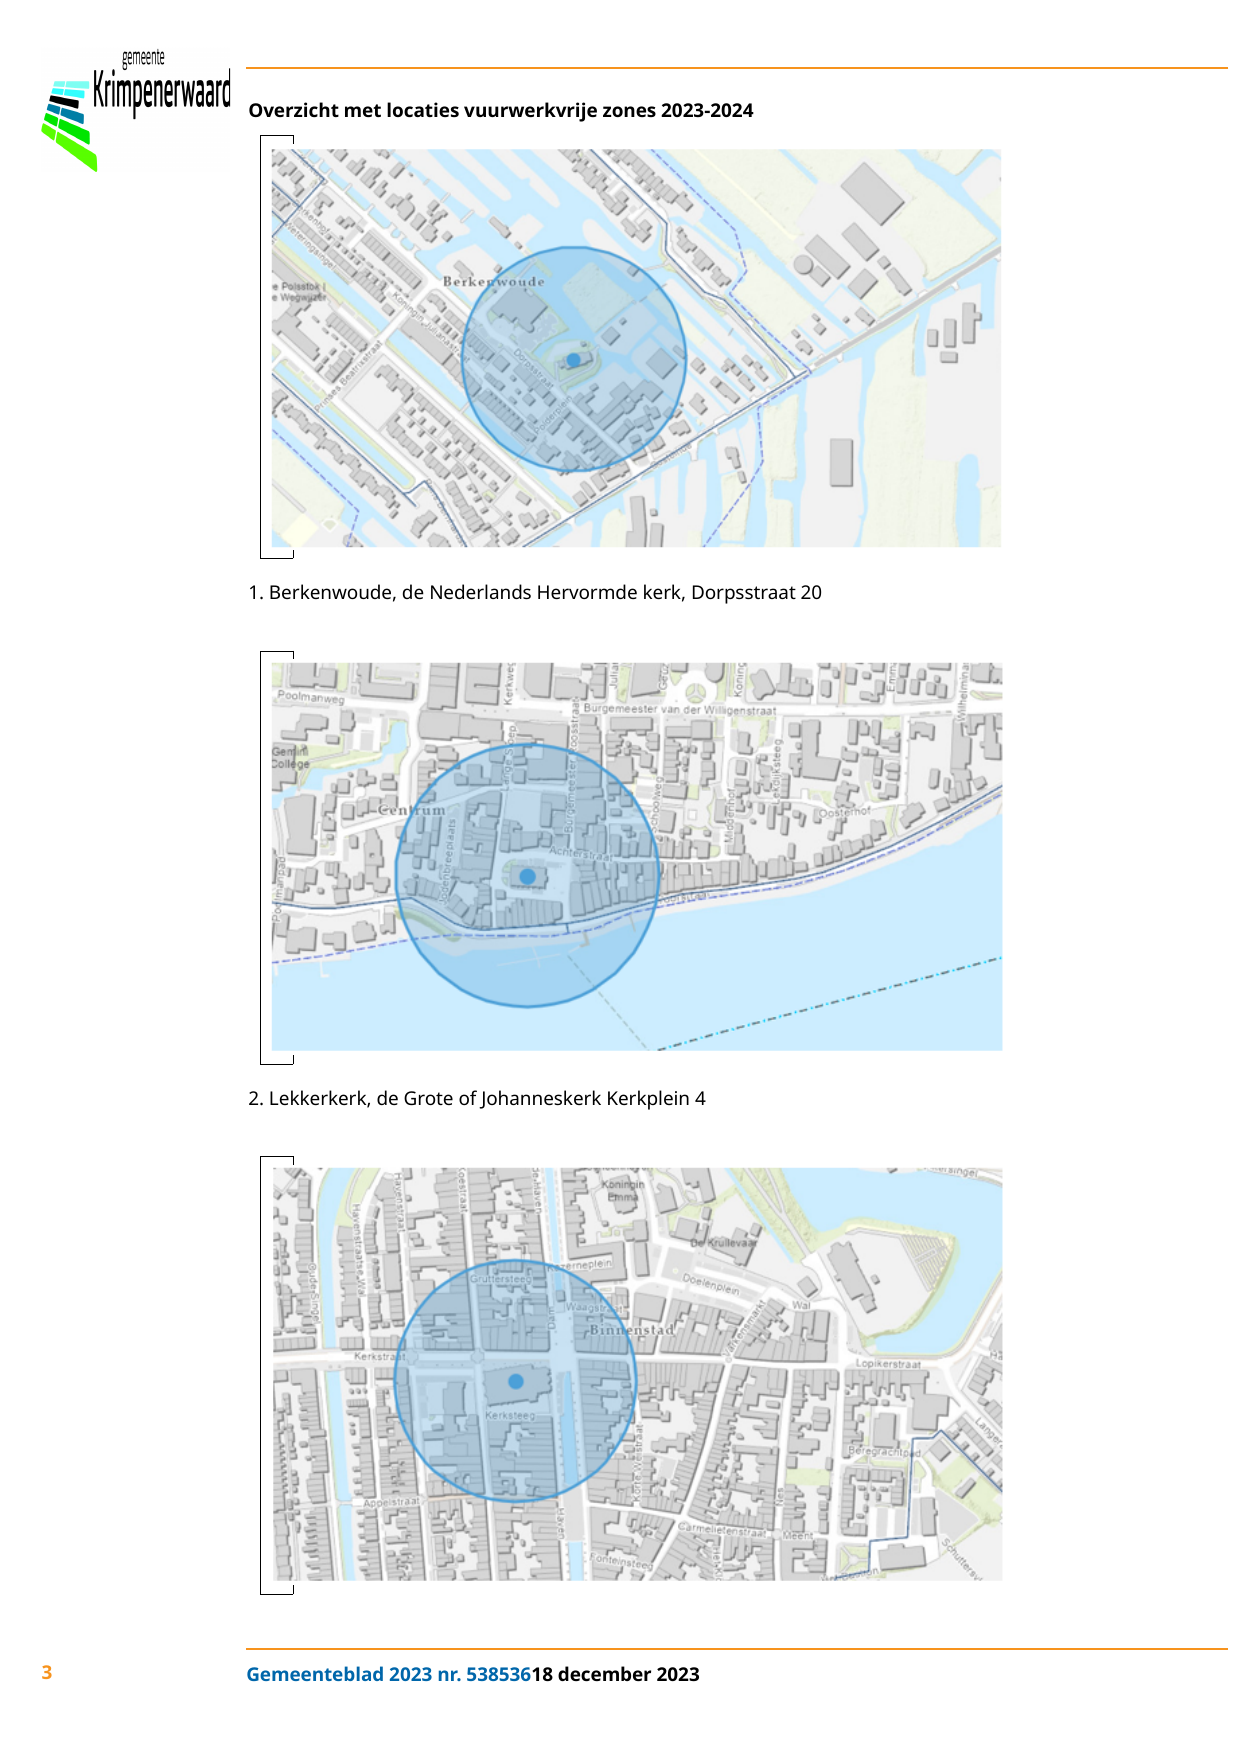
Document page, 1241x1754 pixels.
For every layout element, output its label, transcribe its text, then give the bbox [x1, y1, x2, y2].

picture [41, 47, 231, 172]
picture [268, 144, 1008, 550]
picture [268, 1165, 1008, 1585]
picture [268, 659, 1008, 1055]
text 1. Berkenwoude, de Nederlands Hervormde kerk, Dorpsstraat 20 [248, 579, 1152, 605]
text Overzicht met locaties vuurwerkvrije zones 2023-2024 [248, 95, 1152, 123]
text 2. Lekkerkerk, de Grote of Johanneskerk Kerkplein 4 [248, 1085, 1152, 1111]
